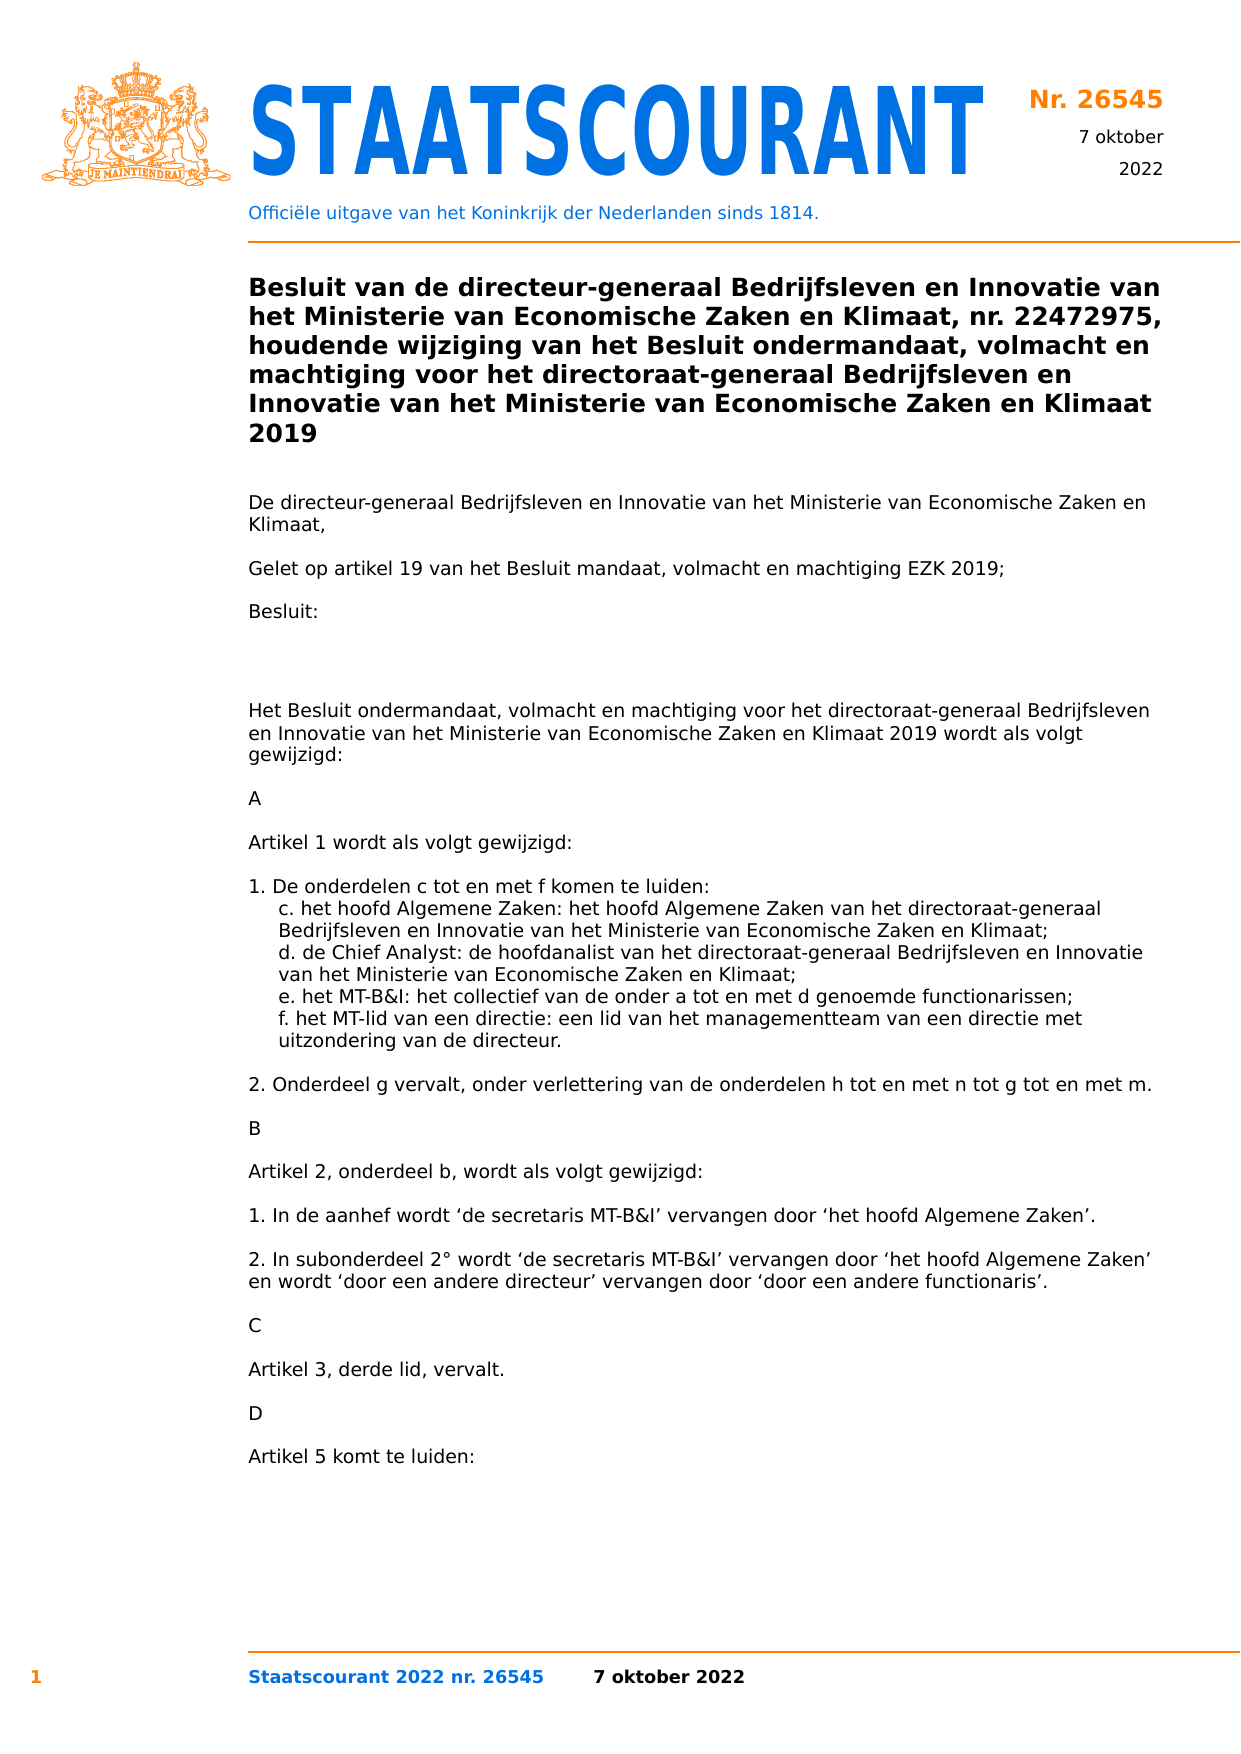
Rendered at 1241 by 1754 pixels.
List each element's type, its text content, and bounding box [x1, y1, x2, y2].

table_header Nr. 26545 [998, 62, 1240, 121]
text f. het MT-lid van een directie: een lid van het managementteam van een directie met uitzondering van de directeur. [278, 1008, 1163, 1052]
text 1. De onderdelen c tot en met f komen te luiden: [248, 876, 1163, 898]
picture [41, 62, 231, 186]
text De directeur-generaal Bedrijfsleven en Innovatie van het Ministerie van Economische Zaken en Klimaat, [248, 492, 1163, 536]
text D [248, 1403, 1163, 1424]
text 2. Onderdeel g vervalt, onder verlettering van de onderdelen h tot en met n tot g tot en met m. [248, 1074, 1163, 1096]
text d. de Chief Analyst: de hoofdanalist van het directoraat-generaal Bedrijfsleven en Innovatie van het Ministerie van Economische Zaken en Klimaat; [278, 942, 1163, 986]
table_cell 7 oktober [998, 121, 1240, 153]
text Gelet op artikel 19 van het Besluit mandaat, volmacht en machtiging EZK 2019; [248, 558, 1163, 579]
text Artikel 5 komt te luiden: [248, 1446, 1163, 1468]
text c. het hoofd Algemene Zaken: het hoofd Algemene Zaken van het directoraat-generaal Bedrijfsleven en Innovatie van het Ministerie van Economische Zaken en Klimaat; [278, 898, 1163, 942]
table_header [25, 62, 248, 241]
text 2. In subonderdeel 2° wordt ‘de secretaris MT-B&I’ vervangen door ‘het hoofd Algemene Zaken’ en wordt ‘door een andere directeur’ vervangen door ‘door een andere functionaris’. [248, 1249, 1163, 1293]
text C [248, 1315, 1163, 1337]
table_cell Officiële uitgave van het Koninkrijk der Nederlanden sinds 1814. [248, 203, 1240, 241]
text Artikel 1 wordt als volgt gewijzigd: [248, 832, 1163, 854]
text Het Besluit ondermandaat, volmacht en machtiging voor het directoraat-generaal Bedrijfsleven en Innovatie van het Ministerie van Economische Zaken en Klimaat 2019 wordt als volgt gewijzigd: [248, 700, 1163, 766]
text 1. In de aanhef wordt ‘de secretaris MT-B&I’ vervangen door ‘het hoofd Algemene Zaken’. [248, 1205, 1163, 1227]
text Artikel 3, derde lid, vervalt. [248, 1359, 1163, 1381]
text Artikel 2, onderdeel b, wordt als volgt gewijzigd: [248, 1161, 1163, 1183]
table_header STAATSCOURANT [248, 62, 998, 203]
text e. het MT-B&I: het collectief van de onder a tot en met d genoemde functionarissen; [278, 986, 1163, 1008]
text A [248, 788, 1163, 810]
subtitle Besluit van de directeur-generaal Bedrijfsleven en Innovatie van het Ministerie van Economische Zaken en Klimaat, nr. 22472975, houdende wijziging van het Besluit ondermandaat, volmacht en machtiging voor het directoraat-generaal Bedrijfsleven en Innovatie van het Ministerie van Economische Zaken en Klimaat 2019 [248, 273, 1163, 448]
text Besluit: [248, 601, 1163, 623]
table_cell 2022 [998, 153, 1240, 203]
text B [248, 1117, 1163, 1139]
